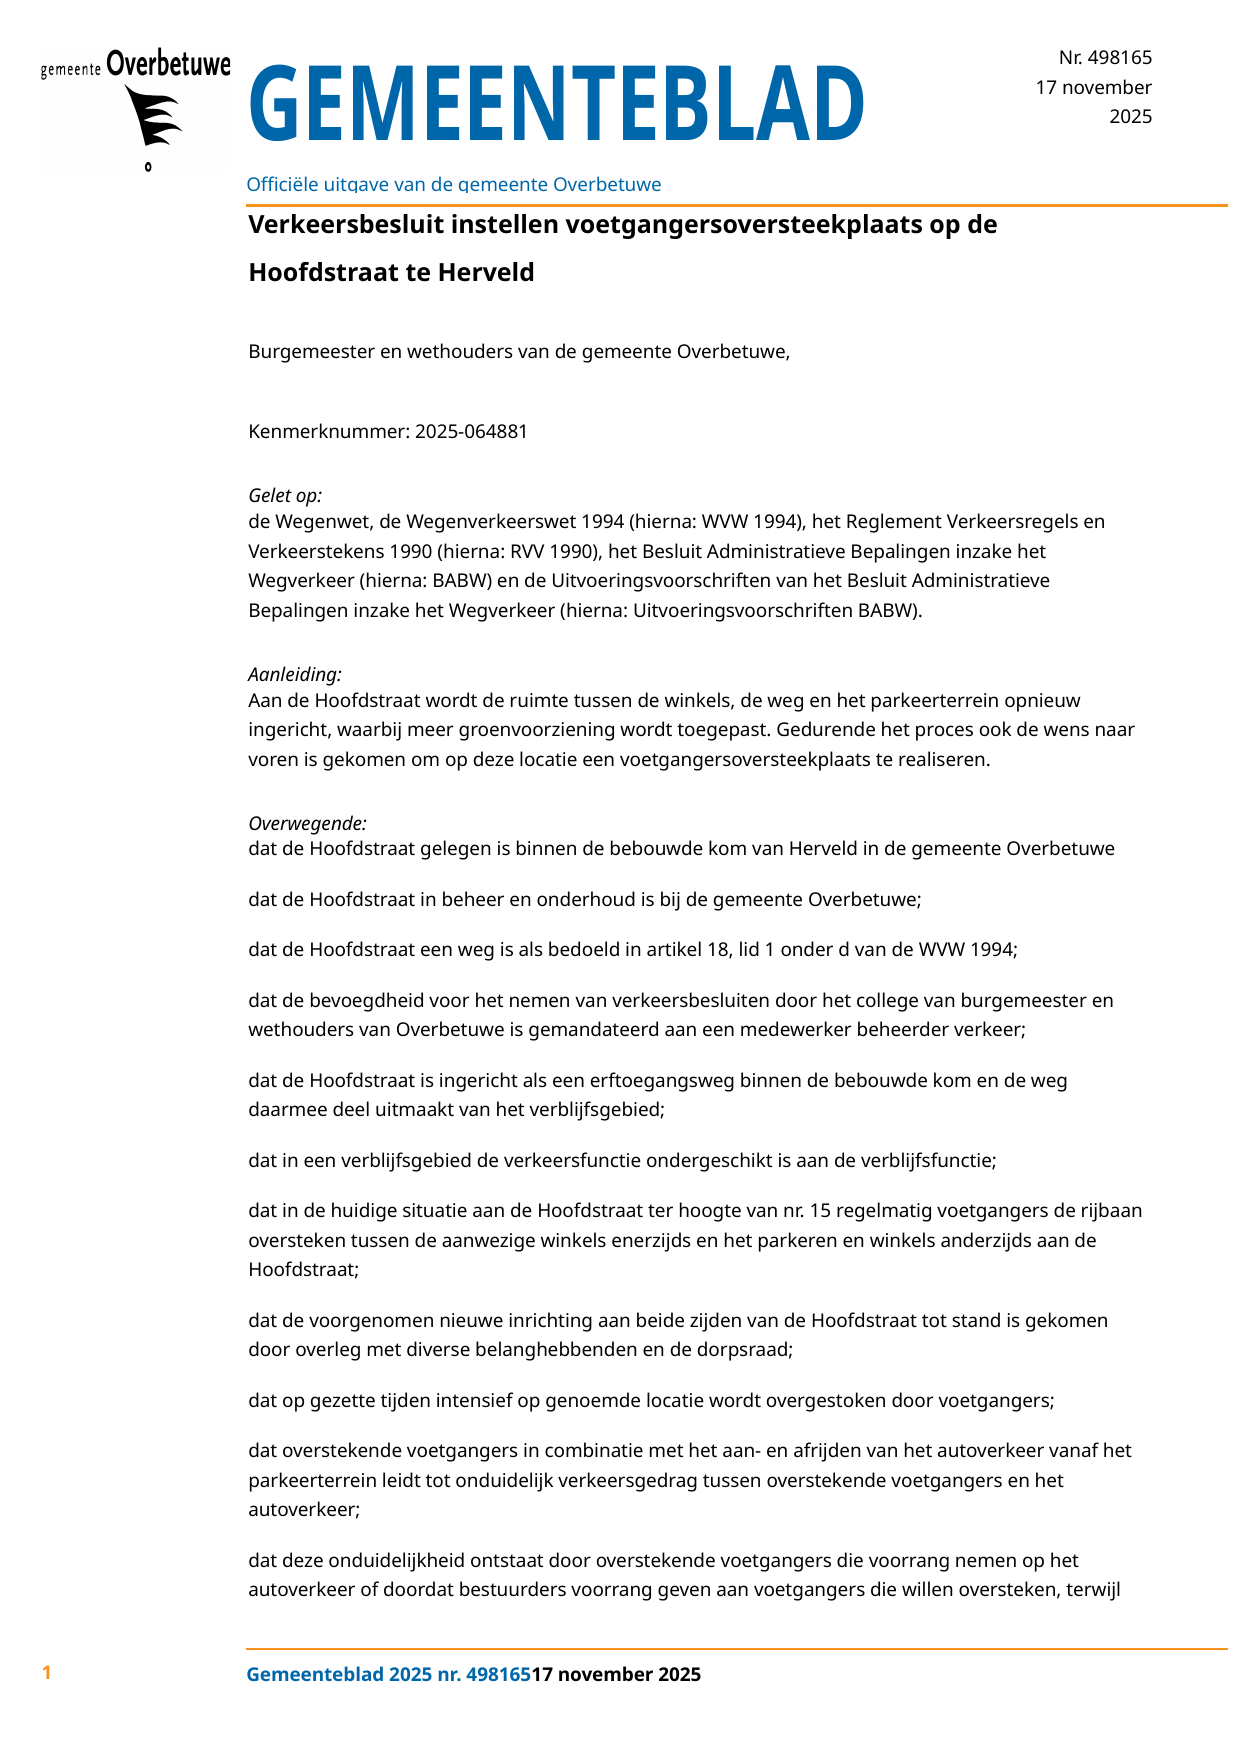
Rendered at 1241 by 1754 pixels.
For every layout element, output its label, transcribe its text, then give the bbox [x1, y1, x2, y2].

picture [41, 47, 231, 172]
text dat de Hoofdstraat een weg is als bedoeld in artikel 18, lid 1 onder d van de WVW 1994; [248, 936, 1152, 962]
text dat in een verblijfsgebied de verkeersfunctie ondergeschikt is aan de verblijfsfunctie; [248, 1147, 1152, 1173]
text dat in de huidige situatie aan de Hoofdstraat ter hoogte van nr. 15 regelmatig voetgangers de rijbaan oversteken tussen de aanwezige winkels enerzijds en het parkeren en winkels anderzijds aan de Hoofdstraat; [248, 1197, 1152, 1282]
text de Wegenwet, de Wegenverkeerswet 1994 (hierna: WVW 1994), het Reglement Verkeersregels en Verkeerstekens 1990 (hierna: RVV 1990), het Besluit Administratieve Bepalingen inzake het Wegverkeer (hierna: BABW) en de Uitvoeringsvoorschriften van het Besluit Administratieve Bepalingen inzake het Wegverkeer (hierna: Uitvoeringsvoorschriften BABW). [248, 508, 1152, 623]
text Aanleiding: [248, 661, 1152, 687]
text Kenmerknummer: 2025-064881 [248, 419, 1152, 444]
text dat de Hoofdstraat is ingericht als een erftoegangsweg binnen de bebouwde kom en de weg daarmee deel uitmaakt van het verblijfsgebied; [248, 1067, 1152, 1122]
text dat deze onduidelijkheid ontstaat door overstekende voetgangers die voorrang nemen op het autoverkeer of doordat bestuurders voorrang geven aan voetgangers die willen oversteken, terwijl [248, 1547, 1152, 1602]
text dat de voorgenomen nieuwe inrichting aan beide zijden van de Hoofdstraat tot stand is gekomen door overleg met diverse belanghebbenden en de dorpsraad; [248, 1307, 1152, 1362]
text dat de Hoofdstraat gelegen is binnen de bebouwde kom van Herveld in de gemeente Overbetuwe [248, 836, 1152, 861]
text dat de bevoegdheid voor het nemen van verkeersbesluiten door het college van burgemeester en wethouders van Overbetuwe is gemandateerd aan een medewerker beheerder verkeer; [248, 987, 1152, 1042]
text dat de Hoofdstraat in beheer en onderhoud is bij de gemeente Overbetuwe; [248, 886, 1152, 912]
text Gelet op: [248, 483, 1152, 508]
text Verkeersbesluit instellen voetgangersoversteekplaats op de Hoofdstraat te Herveld [248, 207, 1152, 288]
text Aan de Hoofdstraat wordt de ruimte tussen de winkels, de weg en het parkeerterrein opnieuw ingericht, waarbij meer groenvoorziening wordt toegepast. Gedurende het proces ook de wens naar voren is gekomen om op deze locatie een voetgangersoversteekplaats te realiseren. [248, 687, 1152, 772]
text dat overstekende voetgangers in combinatie met het aan- en afrijden van het autoverkeer vanaf het parkeerterrein leidt tot onduidelijk verkeersgedrag tussen overstekende voetgangers en het autoverkeer; [248, 1437, 1152, 1522]
text Burgemeester en wethouders van de gemeente Overbetuwe, [248, 339, 1152, 364]
text Overwegende: [248, 810, 1152, 836]
text dat op gezette tijden intensief op genoemde locatie wordt overgestoken door voetgangers; [248, 1387, 1152, 1413]
